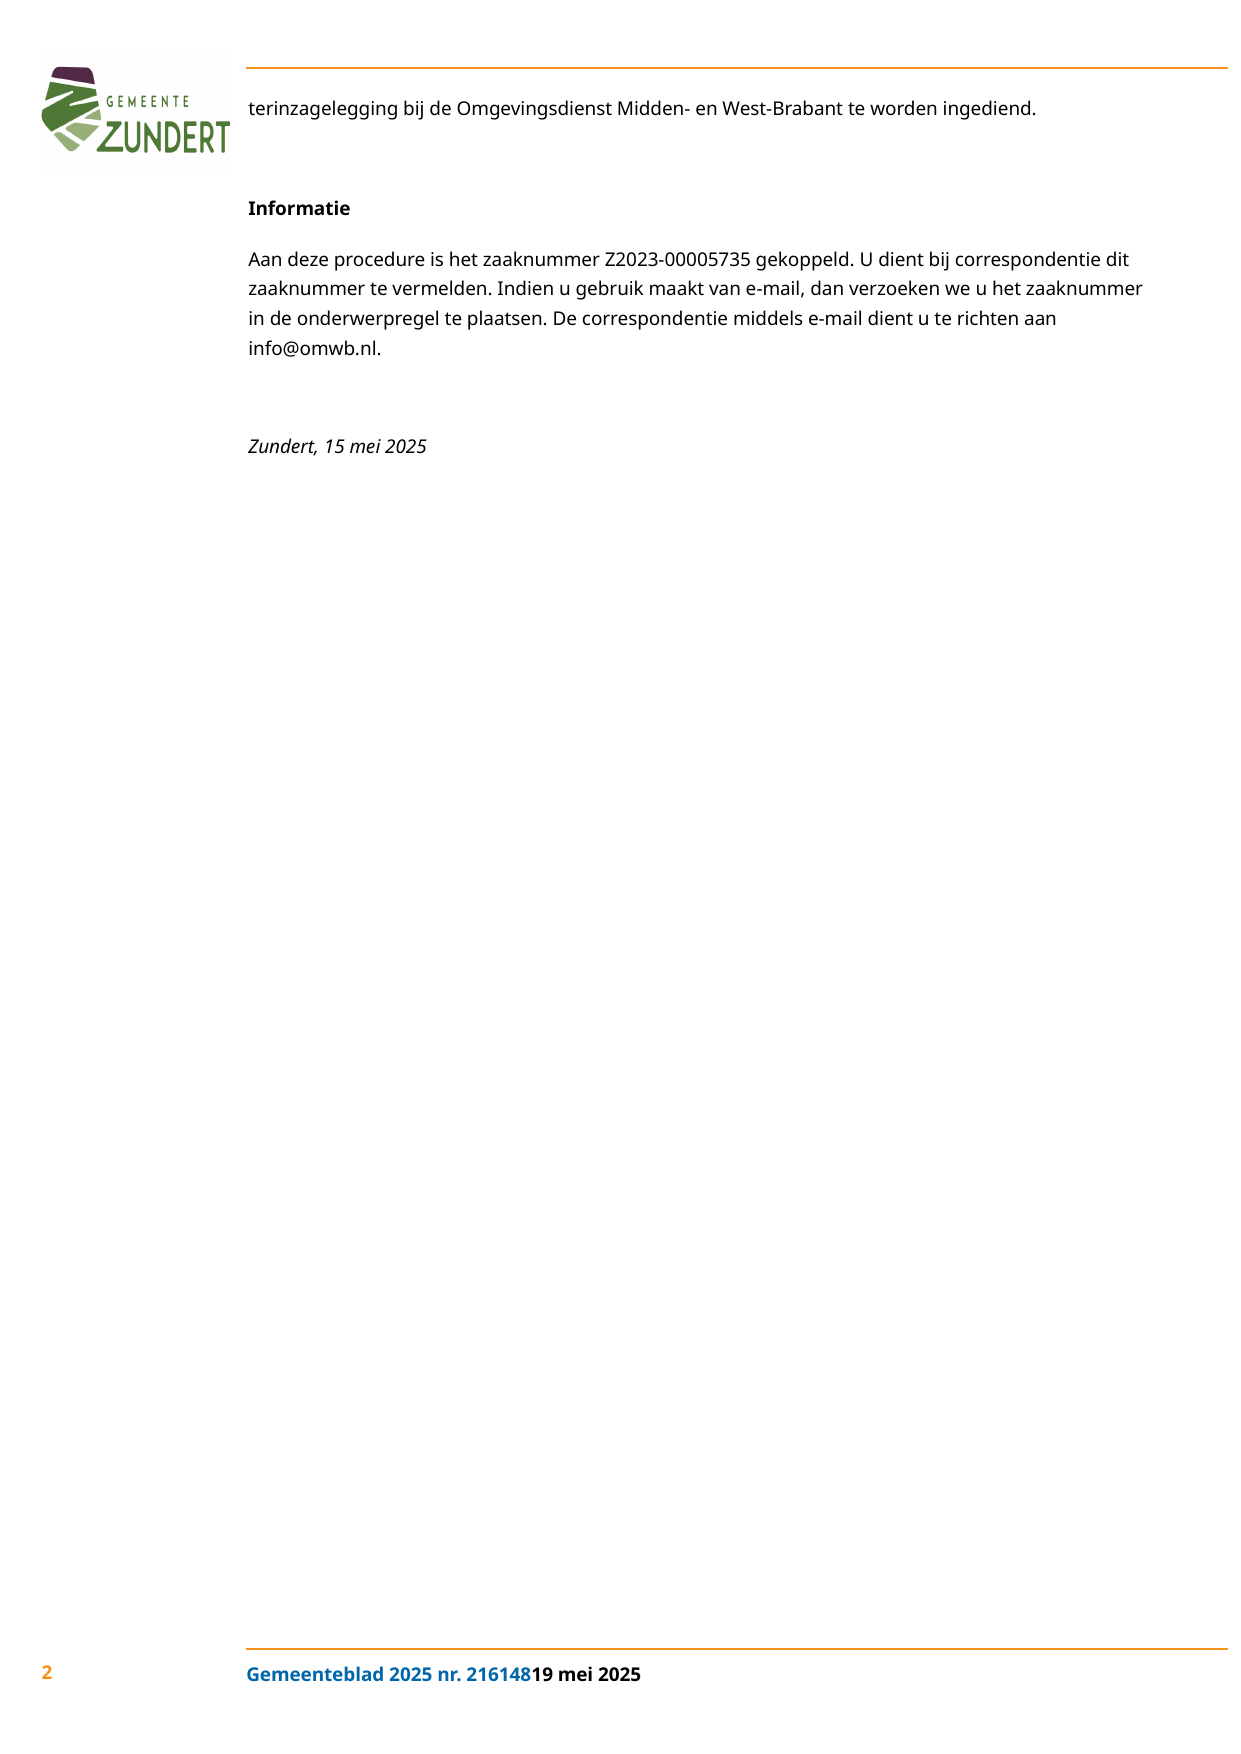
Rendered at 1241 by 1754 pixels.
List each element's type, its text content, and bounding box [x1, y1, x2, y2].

picture [41, 47, 231, 172]
text Aan deze procedure is het zaaknummer Z2023-00005735 gekoppeld. U dient bij correspondentie dit zaaknummer te vermelden. Indien u gebruik maakt van e-mail, dan verzoeken we u het zaaknummer in de onderwerpregel te plaatsen. De correspondentie middels e-mail dient u te richten aan info@omwb.nl. [248, 246, 1152, 361]
text terinzagelegging bij de Omgevingsdienst Midden- en West-Brabant te worden ingediend. [248, 95, 1152, 121]
text Informatie [248, 196, 1152, 221]
text Zundert, 15 mei 2025 [248, 433, 1152, 459]
